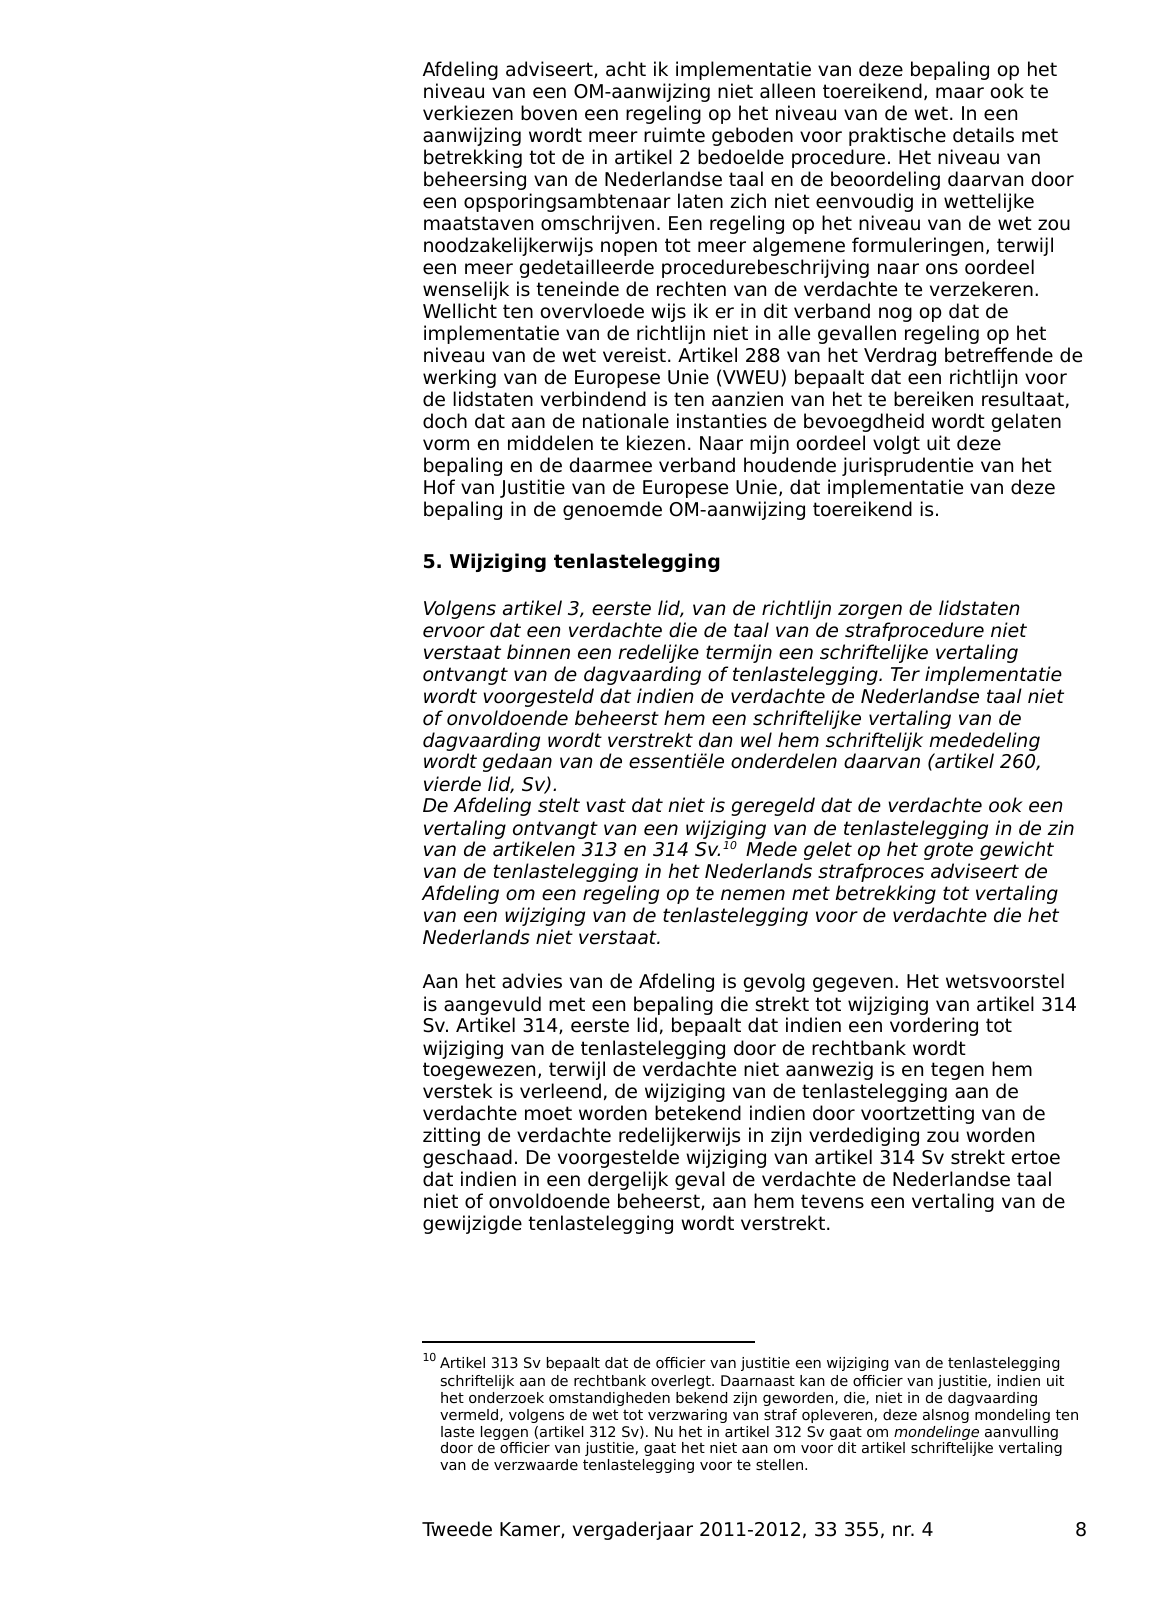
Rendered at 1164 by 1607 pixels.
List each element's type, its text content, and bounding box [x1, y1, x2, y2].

text Artikel 313 Sv bepaalt dat de officier van justitie een wijziging van de tenlastelegging schriftelijk aan de rechtbank overlegt. Daarnaast kan de officier van justitie, indien uit het onderzoek omstandigheden bekend zijn geworden, die, niet in de dagvaarding vermeld, volgens de wet tot verzwaring van straf opleveren, deze alsnog mondeling ten laste leggen (artikel 312 Sv). Nu het in artikel 312 Sv gaat om mondelinge aanvulling door de officier van justitie, gaat het niet aan om voor dit artikel schriftelijke vertaling van de verzwaarde tenlastelegging voor te stellen. [422, 1351, 1087, 1474]
text Aan het advies van de Afdeling is gevolg gegeven. Het wetsvoorstel is aangevuld met een bepaling die strekt tot wijziging van artikel 314 Sv. Artikel 314, eerste lid, bepaalt dat indien een vordering tot wijziging van de tenlastelegging door de rechtbank wordt toegewezen, terwijl de verdachte niet aanwezig is en tegen hem verstek is verleend, de wijziging van de tenlastelegging aan de verdachte moet worden betekend indien door voortzetting van de zitting de verdachte redelijkerwijs in zijn verdediging zou worden geschaad. De voorgestelde wijziging van artikel 314 Sv strekt ertoe dat indien in een dergelijk geval de verdachte de Nederlandse taal niet of onvoldoende beheerst, aan hem tevens een vertaling van de gewijzigde tenlastelegging wordt verstrekt. [422, 971, 1087, 1235]
text Wellicht ten overvloede wijs ik er in dit verband nog op dat de implementatie van de richtlijn niet in alle gevallen regeling op het niveau van de wet vereist. Artikel 288 van het Verdrag betreffende de werking van de Europese Unie (VWEU) bepaalt dat een richtlijn voor de lidstaten verbindend is ten aanzien van het te bereiken resultaat, doch dat aan de nationale instanties de bevoegdheid wordt gelaten vorm en middelen te kiezen. Naar mijn oordeel volgt uit deze bepaling en de daarmee verband houdende jurisprudentie van het Hof van Justitie van de Europese Unie, dat implementatie van deze bepaling in de genoemde OM-aanwijzing toereikend is. [422, 301, 1087, 521]
text Volgens artikel 3, eerste lid, van de richtlijn zorgen de lidstaten ervoor dat een verdachte die de taal van de strafprocedure niet verstaat binnen een redelijke termijn een schriftelijke vertaling ontvangt van de dagvaarding of tenlastelegging. Ter implementatie wordt voorgesteld dat indien de verdachte de Nederlandse taal niet of onvoldoende beheerst hem een schriftelijke vertaling van de dagvaarding wordt verstrekt dan wel hem schriftelijk mededeling wordt gedaan van de essentiële onderdelen daarvan (artikel 260, vierde lid, Sv). [422, 598, 1087, 795]
text Afdeling adviseert, acht ik implementatie van deze bepaling op het niveau van een OM-aanwijzing niet alleen toereikend, maar ook te verkiezen boven een regeling op het niveau van de wet. In een aanwijzing wordt meer ruimte geboden voor praktische details met betrekking tot de in artikel 2 bedoelde procedure. Het niveau van beheersing van de Nederlandse taal en de beoordeling daarvan door een opsporingsambtenaar laten zich niet eenvoudig in wettelijke maatstaven omschrijven. Een regeling op het niveau van de wet zou noodzakelijkerwijs nopen tot meer algemene formuleringen, terwijl een meer gedetailleerde procedurebeschrijving naar ons oordeel wenselijk is teneinde de rechten van de verdachte te verzekeren. [422, 59, 1087, 301]
text De Afdeling stelt vast dat niet is geregeld dat de verdachte ook een vertaling ontvangt van een wijziging van de tenlastelegging in de zin van de artikelen 313 en 314 Sv. Mede gelet op het grote gewicht van de tenlastelegging in het Nederlands strafproces adviseert de Afdeling om een regeling op te nemen met betrekking tot vertaling van een wijziging van de tenlastelegging voor de verdachte die het Nederlands niet verstaat. [422, 795, 1087, 949]
subtitle 5. Wijziging tenlastelegging [422, 551, 1087, 573]
